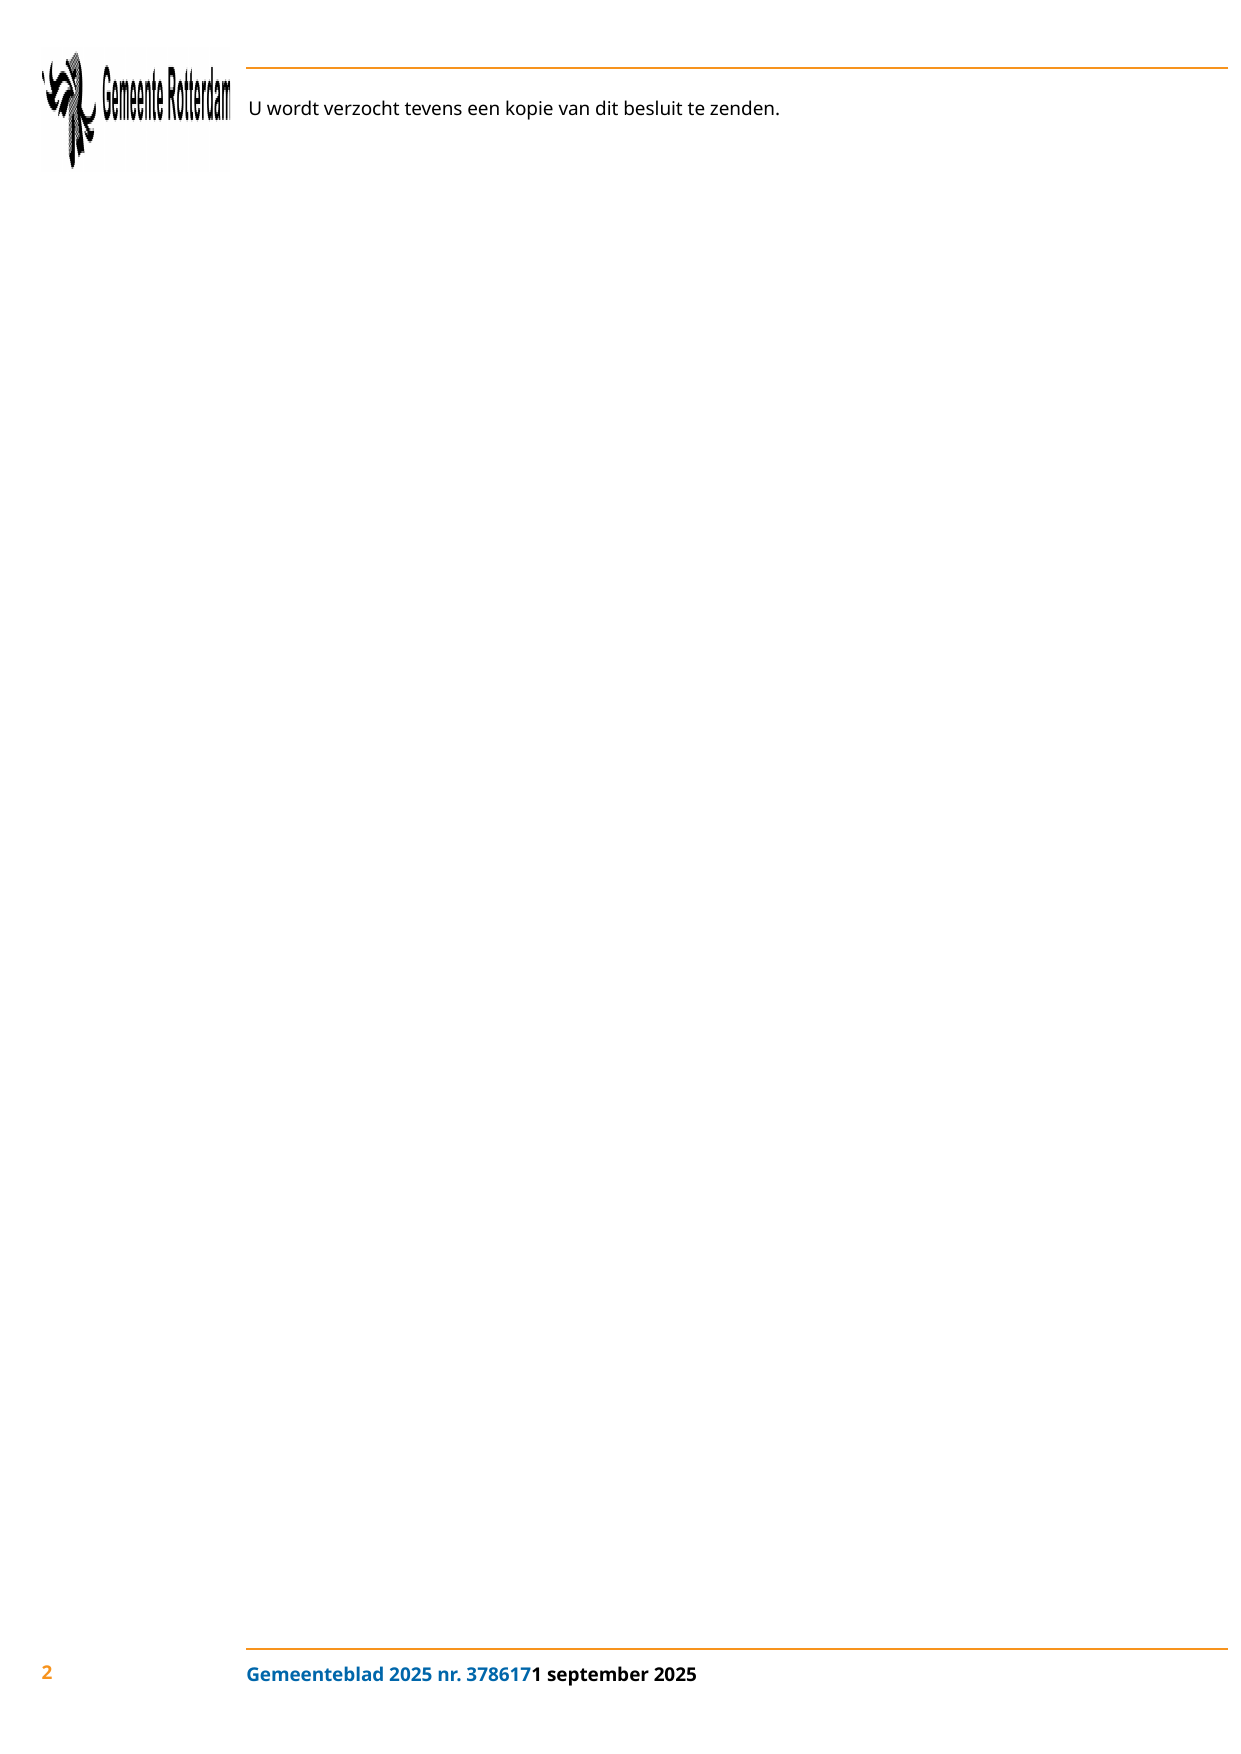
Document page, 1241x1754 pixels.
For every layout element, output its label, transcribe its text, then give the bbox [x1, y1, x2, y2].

text U wordt verzocht tevens een kopie van dit besluit te zenden. [248, 95, 1152, 121]
picture [41, 47, 231, 172]
